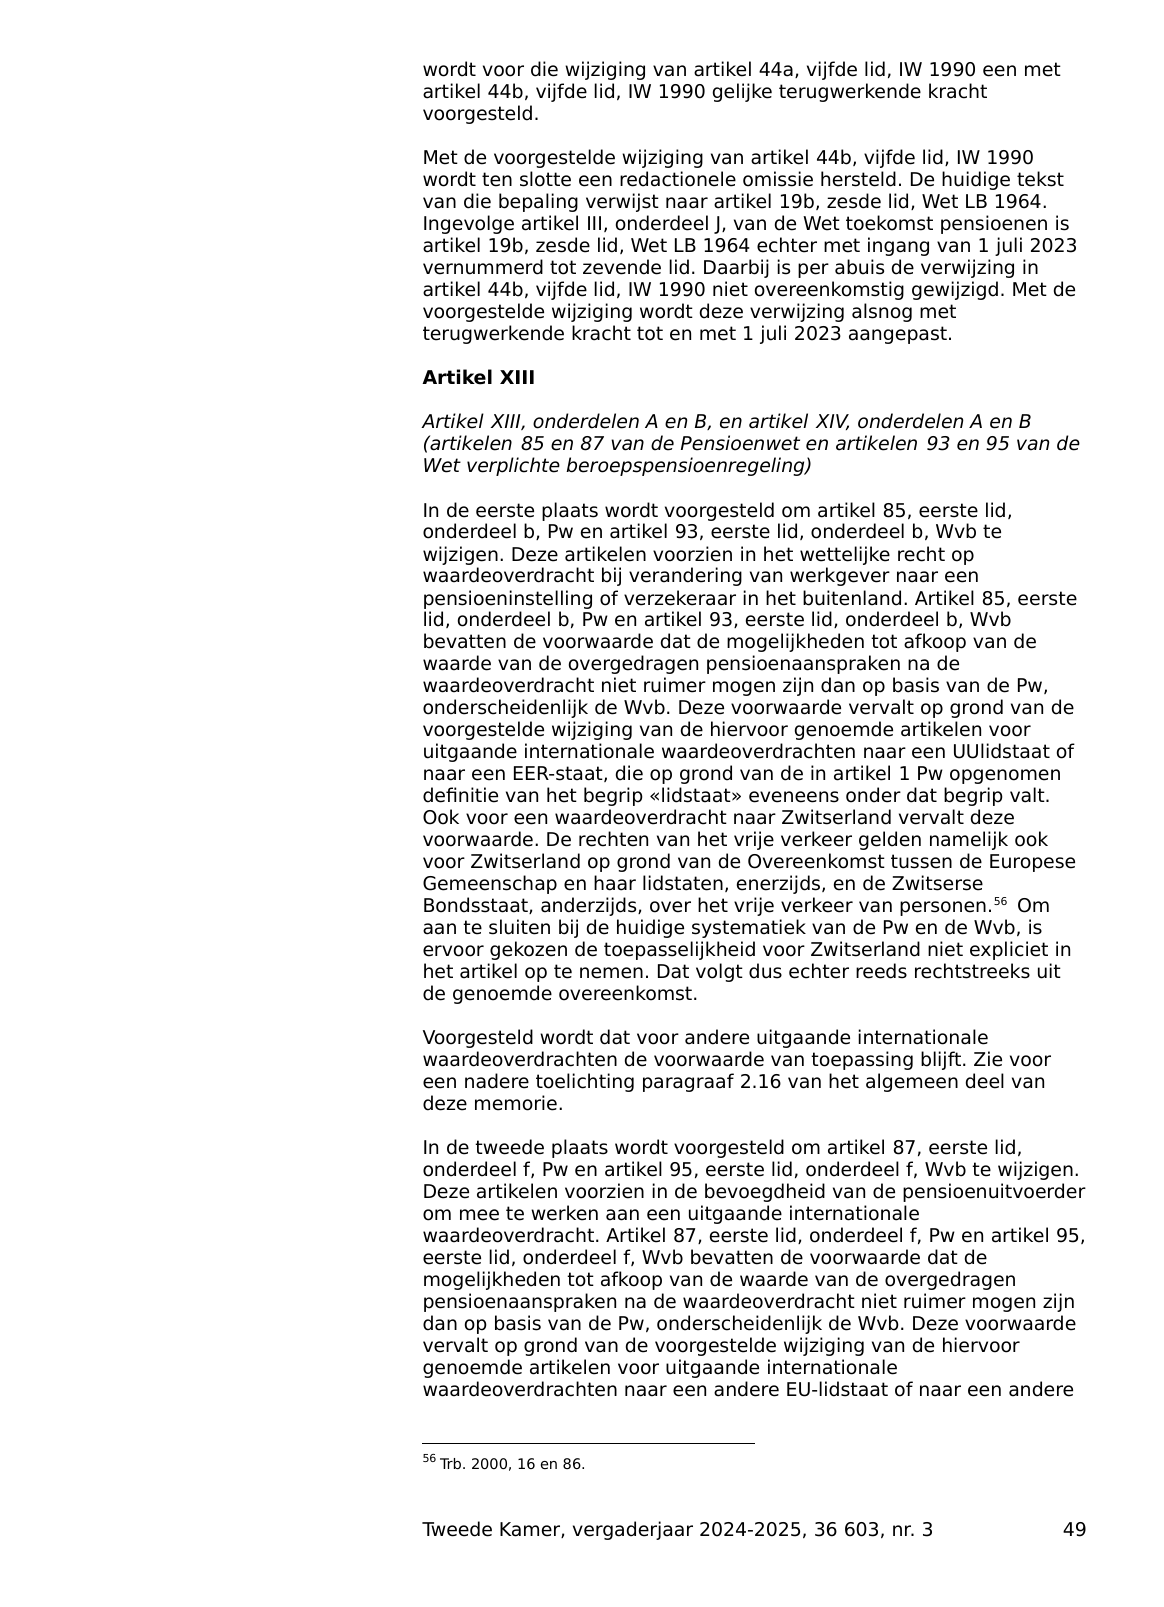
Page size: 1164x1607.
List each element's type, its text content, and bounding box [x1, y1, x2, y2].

subtitle Artikel XIII, onderdelen A en B, en artikel XIV, onderdelen A en B (artikelen 85 en 87 van de Pensioenwet en artikelen 93 en 95 van de Wet verplichte beroepspensioenregeling) [422, 411, 1087, 477]
text wordt voor die wijziging van artikel 44a, vijfde lid, IW 1990 een met artikel 44b, vijfde lid, IW 1990 gelijke terugwerkende kracht voorgesteld. [422, 59, 1087, 125]
text In de eerste plaats wordt voorgesteld om artikel 85, eerste lid, onderdeel b, Pw en artikel 93, eerste lid, onderdeel b, Wvb te wijzigen. Deze artikelen voorzien in het wettelijke recht op waardeoverdracht bij verandering van werkgever naar een pensioeninstelling of verzekeraar in het buitenland. Artikel 85, eerste lid, onderdeel b, Pw en artikel 93, eerste lid, onderdeel b, Wvb bevatten de voorwaarde dat de mogelijkheden tot afkoop van de waarde van de overgedragen pensioenaanspraken na de waardeoverdracht niet ruimer mogen zijn dan op basis van de Pw, onderscheidenlijk de Wvb. Deze voorwaarde vervalt op grond van de voorgestelde wijziging van de hiervoor genoemde artikelen voor uitgaande internationale waardeoverdrachten naar een UUlidstaat of naar een EER-staat, die op grond van de in artikel 1 Pw opgenomen definitie van het begrip «lidstaat» eveneens onder dat begrip valt. Ook voor een waardeoverdracht naar Zwitserland vervalt deze voorwaarde. De rechten van het vrije verkeer gelden namelijk ook voor Zwitserland op grond van de Overeenkomst tussen de Europese Gemeenschap en haar lidstaten, enerzijds, en de Zwitserse Bondsstaat, anderzijds, over het vrije verkeer van personen. Om aan te sluiten bij de huidige systematiek van de Pw en de Wvb, is ervoor gekozen de toepasselijkheid voor Zwitserland niet expliciet in het artikel op te nemen. Dat volgt dus echter reeds rechtstreeks uit de genoemde overeenkomst. [422, 499, 1087, 1005]
text Voorgesteld wordt dat voor andere uitgaande internationale waardeoverdrachten de voorwaarde van toepassing blijft. Zie voor een nadere toelichting paragraaf 2.16 van het algemeen deel van deze memorie. [422, 1027, 1087, 1115]
subtitle Artikel XIII [422, 367, 1087, 389]
text Met de voorgestelde wijziging van artikel 44b, vijfde lid, IW 1990 wordt ten slotte een redactionele omissie hersteld. De huidige tekst van die bepaling verwijst naar artikel 19b, zesde lid, Wet LB 1964. Ingevolge artikel III, onderdeel J, van de Wet toekomst pensioenen is artikel 19b, zesde lid, Wet LB 1964 echter met ingang van 1 juli 2023 vernummerd tot zevende lid. Daarbij is per abuis de verwijzing in artikel 44b, vijfde lid, IW 1990 niet overeenkomstig gewijzigd. Met de voorgestelde wijziging wordt deze verwijzing alsnog met terugwerkende kracht tot en met 1 juli 2023 aangepast. [422, 147, 1087, 345]
text Trb. 2000, 16 en 86. [422, 1452, 1087, 1474]
text In de tweede plaats wordt voorgesteld om artikel 87, eerste lid, onderdeel f, Pw en artikel 95, eerste lid, onderdeel f, Wvb te wijzigen. Deze artikelen voorzien in de bevoegdheid van de pensioenuitvoerder om mee te werken aan een uitgaande internationale waardeoverdracht. Artikel 87, eerste lid, onderdeel f, Pw en artikel 95, eerste lid, onderdeel f, Wvb bevatten de voorwaarde dat de mogelijkheden tot afkoop van de waarde van de overgedragen pensioenaanspraken na de waardeoverdracht niet ruimer mogen zijn dan op basis van de Pw, onderscheidenlijk de Wvb. Deze voorwaarde vervalt op grond van de voorgestelde wijziging van de hiervoor genoemde artikelen voor uitgaande internationale waardeoverdrachten naar een andere EU-lidstaat of naar een andere [422, 1137, 1087, 1401]
